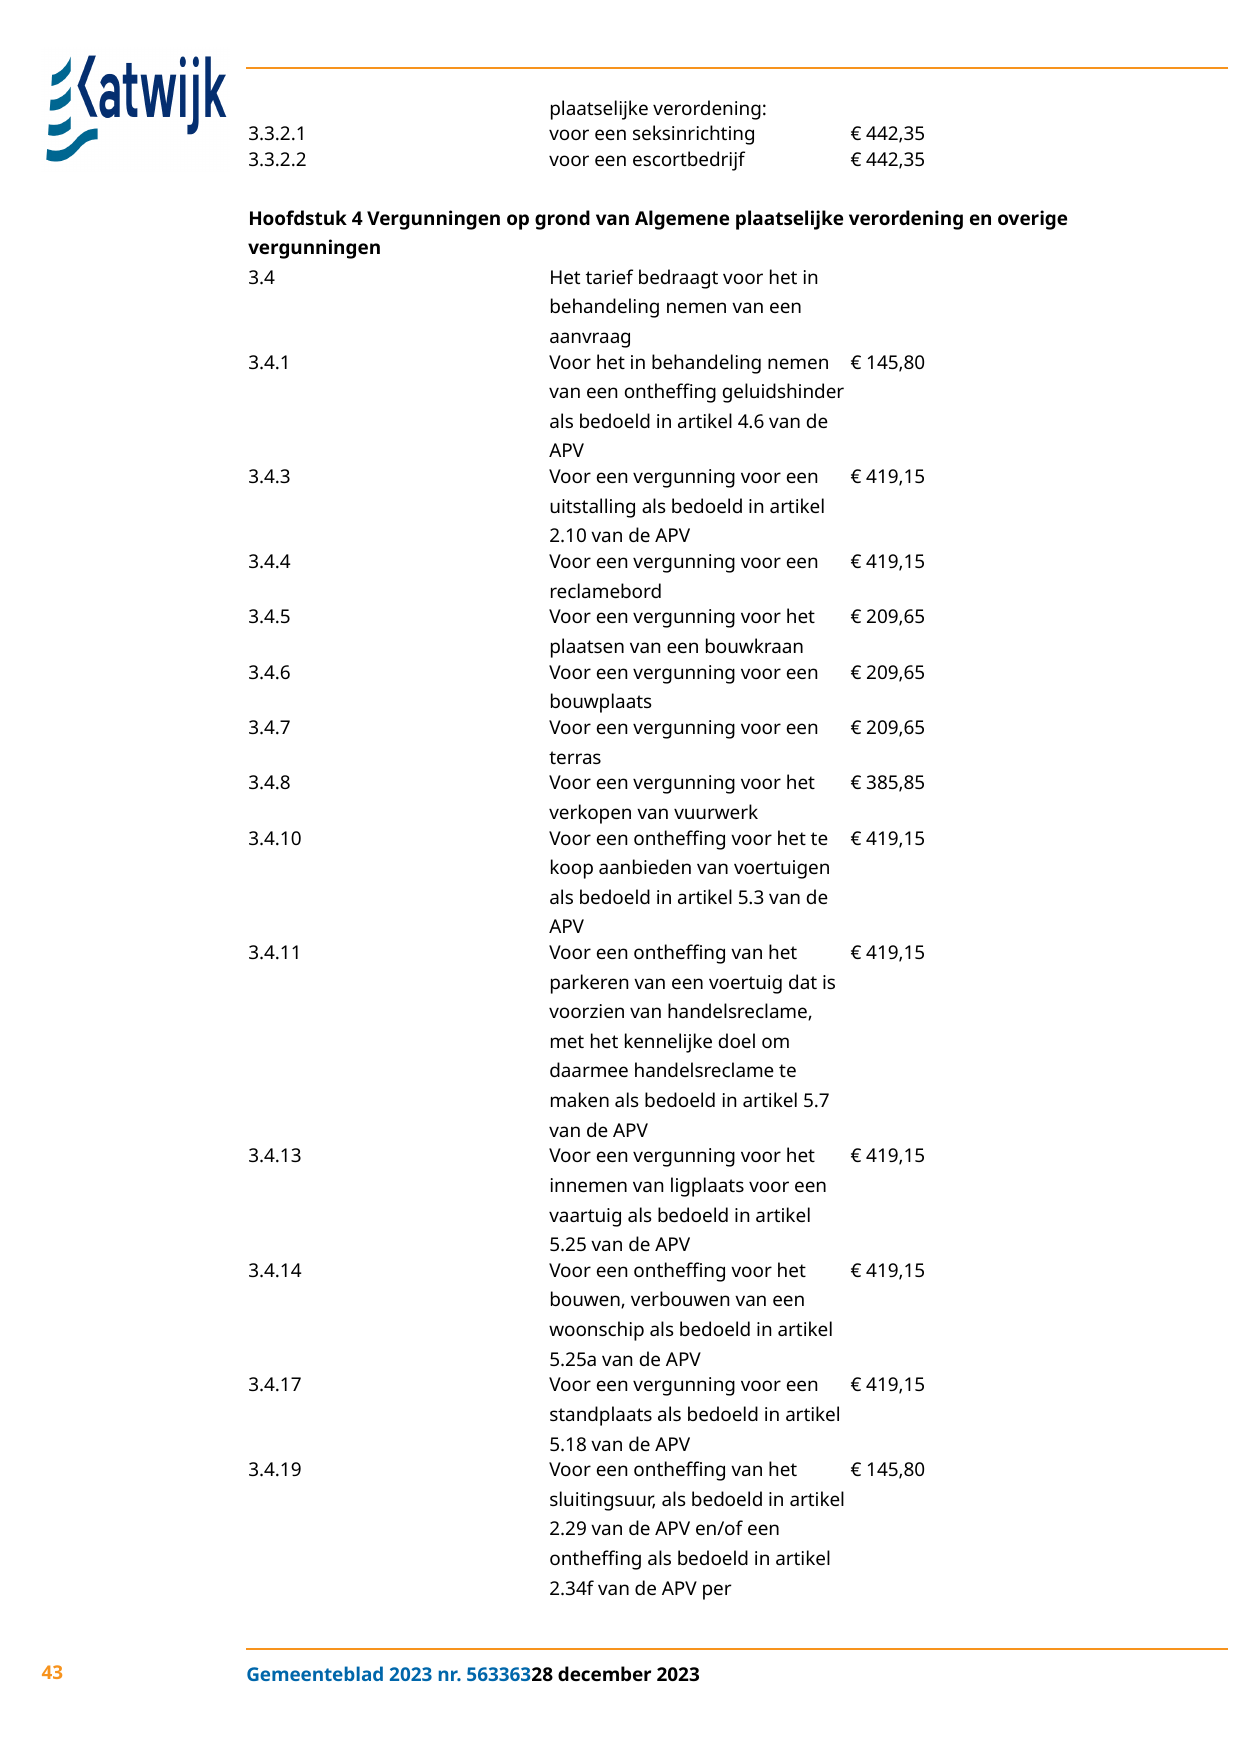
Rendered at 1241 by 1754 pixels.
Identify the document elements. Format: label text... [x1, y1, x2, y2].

table_cell Voor een vergunning voor het verkopen van vuurwerk [549, 770, 850, 825]
table_cell 3.4.4 [248, 548, 549, 604]
table_cell € 145,80 [850, 349, 1152, 463]
table_cell 3.4.13 [248, 1143, 549, 1257]
table_cell € 209,65 [850, 659, 1152, 714]
table_cell voor een escortbedrijf [549, 146, 850, 172]
table_cell 3.3.2.2 [248, 146, 549, 172]
table_cell € 209,65 [850, 714, 1152, 769]
table_cell € 419,15 [850, 825, 1152, 939]
table_header 3.4 [248, 264, 549, 349]
table_cell 3.4.8 [248, 770, 549, 825]
table_cell € 419,15 [850, 548, 1152, 604]
table_cell € 419,15 [850, 1143, 1152, 1257]
table_cell € 419,15 [850, 1372, 1152, 1456]
table_cell € 442,35 [850, 121, 1152, 146]
table_cell 3.3.2.1 [248, 121, 549, 146]
table_cell € 419,15 [850, 939, 1152, 1143]
table_cell Voor een vergunning voor een bouwplaats [549, 659, 850, 714]
table_cell plaatselijke verordening: [549, 95, 850, 121]
table_header [850, 264, 1152, 349]
table_cell Voor een ontheffing van het sluitingsuur, als bedoeld in artikel 2.29 van de APV en/of een ontheffing als bedoeld in artikel 2.34f van de APV per [549, 1456, 850, 1601]
table_cell 3.4.14 [248, 1257, 549, 1372]
table_header Het tarief bedraagt voor het in behandeling nemen van een aanvraag [549, 264, 850, 349]
table_cell Voor een ontheffing voor het bouwen, verbouwen van een woonschip als bedoeld in artikel 5.25a van de APV [549, 1257, 850, 1372]
table_cell [850, 95, 1152, 121]
table_cell 3.4.7 [248, 714, 549, 769]
table_cell 3.4.6 [248, 659, 549, 714]
table_cell 3.4.5 [248, 604, 549, 659]
table_cell Voor een vergunning voor een standplaats als bedoeld in artikel 5.18 van de APV [549, 1372, 850, 1456]
table_cell Voor een ontheffing voor het te koop aanbieden van voertuigen als bedoeld in artikel 5.3 van de APV [549, 825, 850, 939]
table_cell € 385,85 [850, 770, 1152, 825]
table_cell Voor een ontheffing van het parkeren van een voertuig dat is voorzien van handelsreclame, met het kennelijke doel om daarmee handelsreclame te maken als bedoeld in artikel 5.7 van de APV [549, 939, 850, 1143]
table_cell € 442,35 [850, 146, 1152, 172]
table_cell Voor een vergunning voor een terras [549, 714, 850, 769]
table_cell 3.4.17 [248, 1372, 549, 1456]
table_cell € 419,15 [850, 464, 1152, 548]
table_cell Voor een vergunning voor het innemen van ligplaats voor een vaartuig als bedoeld in artikel 5.25 van de APV [549, 1143, 850, 1257]
table_cell Voor een vergunning voor een reclamebord [549, 548, 850, 604]
table_cell € 145,80 [850, 1456, 1152, 1601]
picture [41, 47, 231, 172]
table_cell voor een seksinrichting [549, 121, 850, 146]
table_cell 3.4.3 [248, 464, 549, 548]
table_cell [248, 95, 549, 121]
table_cell 3.4.10 [248, 825, 549, 939]
table_cell € 209,65 [850, 604, 1152, 659]
table_cell Voor een vergunning voor het plaatsen van een bouwkraan [549, 604, 850, 659]
table_cell Voor het in behandeling nemen van een ontheffing geluidshinder als bedoeld in artikel 4.6 van de APV [549, 349, 850, 463]
text Hoofdstuk 4 Vergunningen op grond van Algemene plaatselijke verordening en overige vergunningen [248, 205, 1152, 260]
table_cell Voor een vergunning voor een uitstalling als bedoeld in artikel 2.10 van de APV [549, 464, 850, 548]
table_cell 3.4.1 [248, 349, 549, 463]
table_cell 3.4.19 [248, 1456, 549, 1601]
table_cell € 419,15 [850, 1257, 1152, 1372]
table_cell 3.4.11 [248, 939, 549, 1143]
